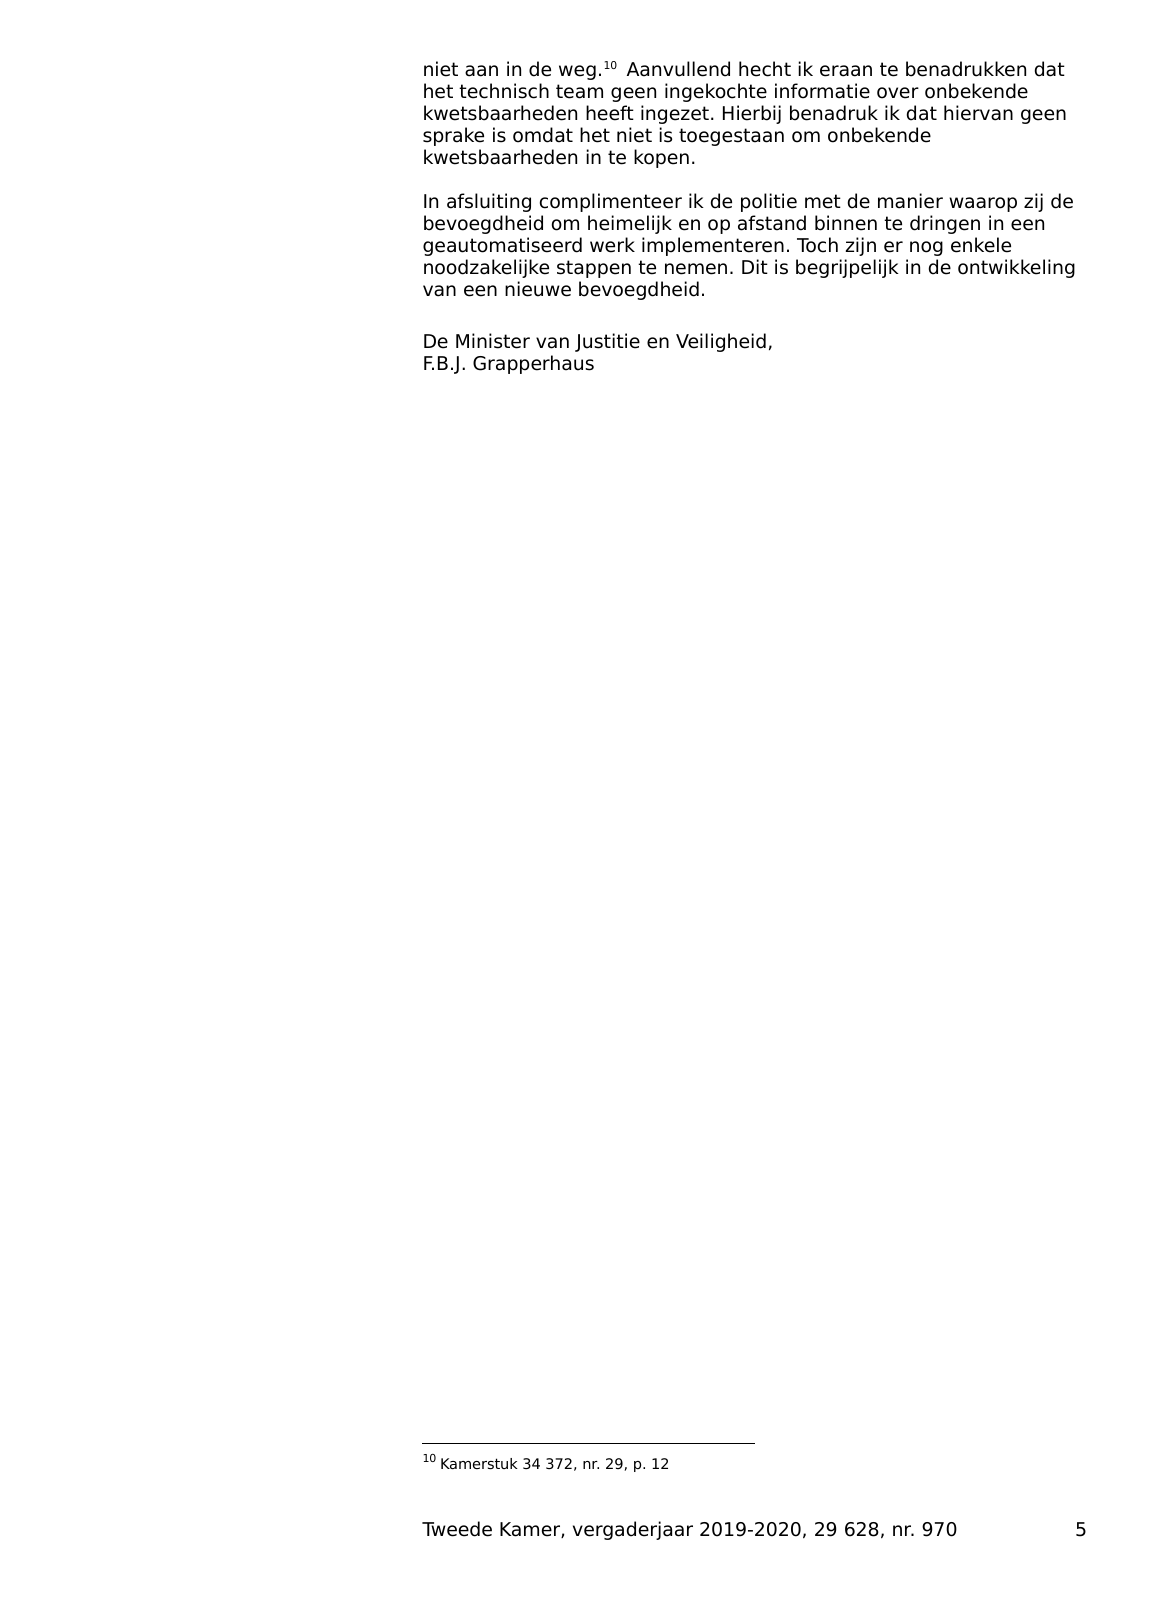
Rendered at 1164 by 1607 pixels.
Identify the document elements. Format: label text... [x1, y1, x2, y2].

text De Minister van Justitie en Veiligheid, F.B.J. Grapperhaus [422, 331, 1087, 375]
text Kamerstuk 34 372, nr. 29, p. 12 [422, 1452, 1087, 1474]
text niet aan in de weg. Aanvullend hecht ik eraan te benadrukken dat het technisch team geen ingekochte informatie over onbekende kwetsbaarheden heeft ingezet. Hierbij benadruk ik dat hiervan geen sprake is omdat het niet is toegestaan om onbekende kwetsbaarheden in te kopen. [422, 59, 1087, 169]
text In afsluiting complimenteer ik de politie met de manier waarop zij de bevoegdheid om heimelijk en op afstand binnen te dringen in een geautomatiseerd werk implementeren. Toch zijn er nog enkele noodzakelijke stappen te nemen. Dit is begrijpelijk in de ontwikkeling van een nieuwe bevoegdheid. [422, 191, 1087, 301]
